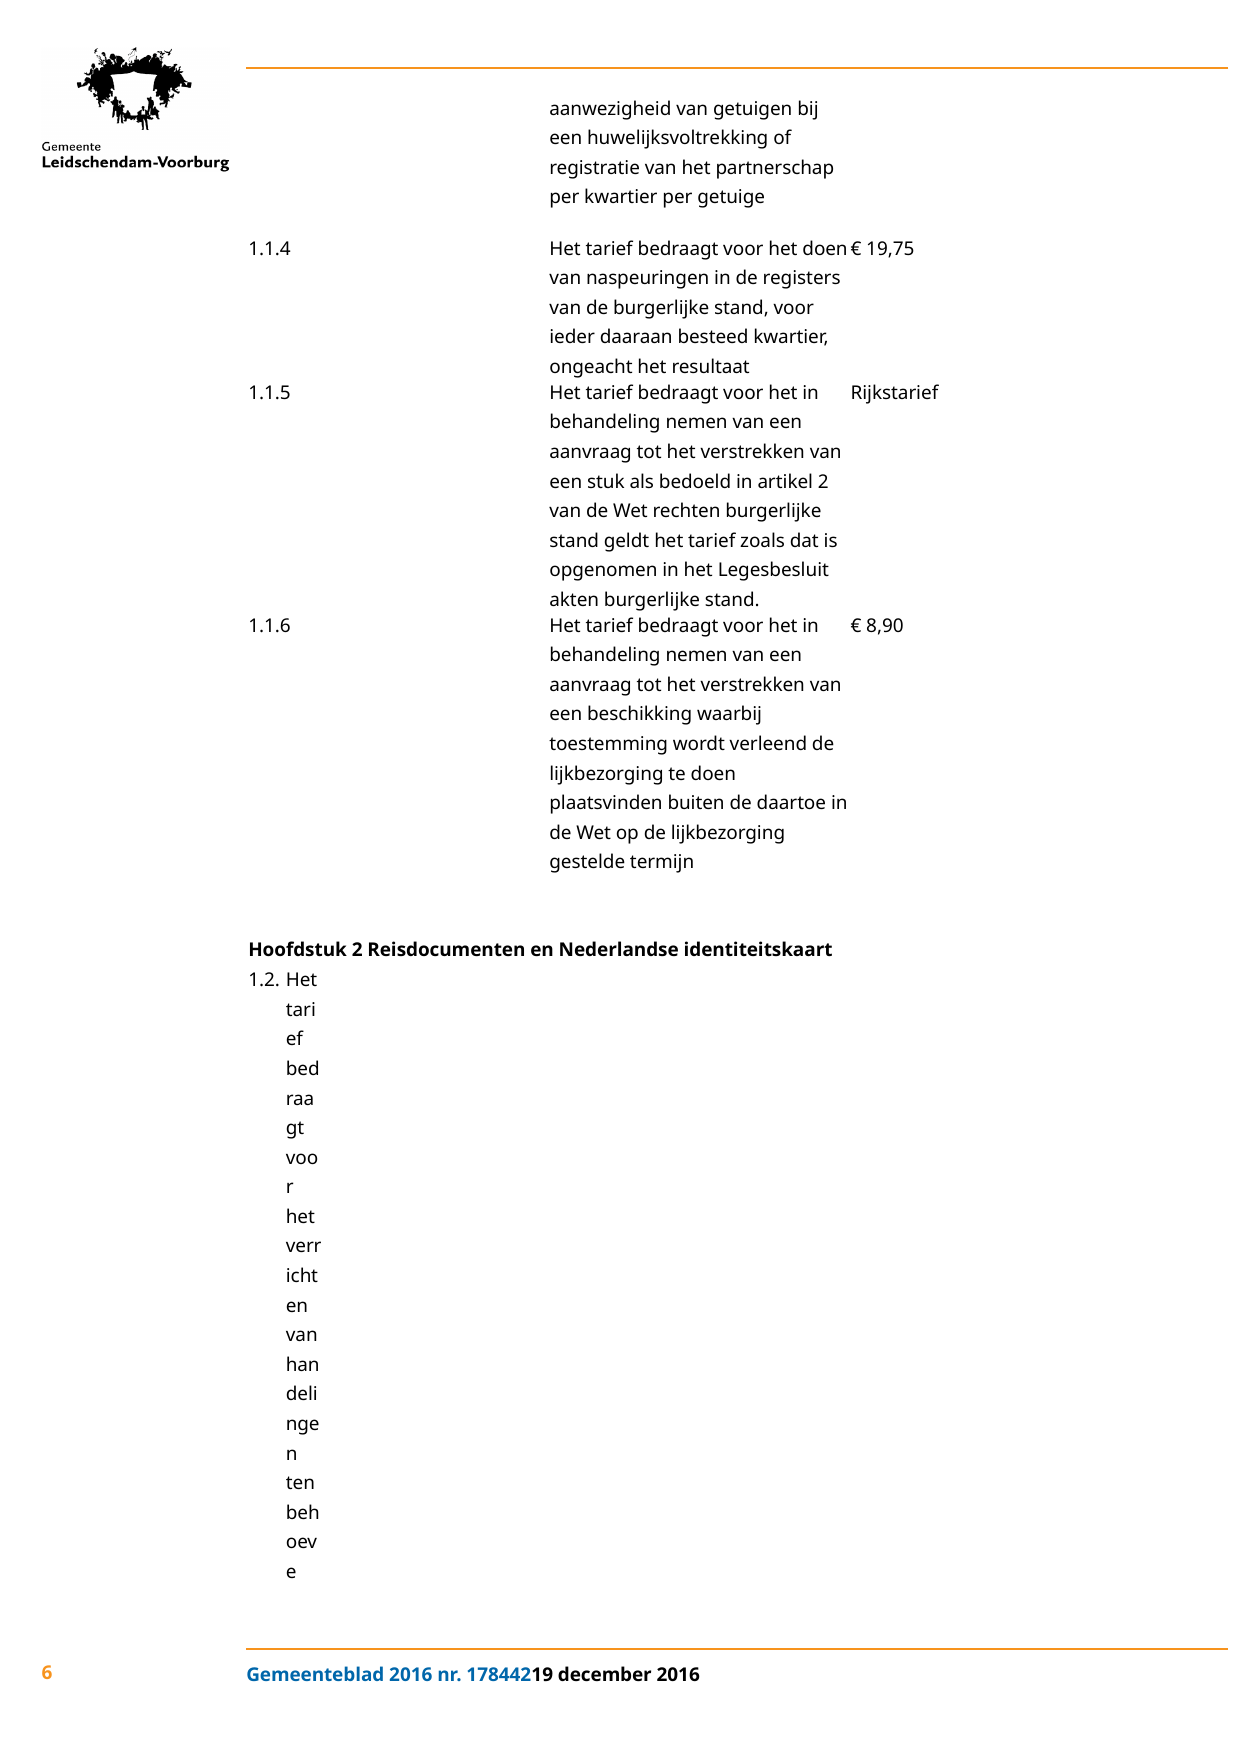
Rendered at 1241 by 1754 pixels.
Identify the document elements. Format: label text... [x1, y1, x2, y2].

table_header 1.2. [248, 966, 286, 1584]
table_header [323, 966, 361, 1584]
table_cell aanwezigheid van getuigen bij een huwelijksvoltrekking of registratie van het partnerschap per kwartier per getuige [549, 95, 850, 209]
table_cell Het tarief bedraagt voor het in behandeling nemen van een aanvraag tot het verstrekken van een stuk als bedoeld in artikel 2 van de Wet rechten burgerlijke stand geldt het tarief zoals dat is opgenomen in het Legesbesluit akten burgerlijke stand. [549, 379, 850, 612]
table_cell [850, 95, 1152, 209]
table_cell Rijkstarief [850, 379, 1152, 612]
table_cell [248, 209, 549, 235]
table_cell 1.1.6 [248, 612, 549, 874]
table_cell [248, 95, 549, 209]
text Hoofdstuk 2 Reisdocumenten en Nederlandse identiteitskaart [248, 937, 1152, 962]
table_cell [850, 209, 1152, 235]
table_cell 1.1.4 [248, 235, 549, 379]
table_cell € 8,90 [850, 612, 1152, 874]
table_cell € 19,75 [850, 235, 1152, 379]
table_cell 1.1.5 [248, 379, 549, 612]
table_cell [549, 209, 850, 235]
table_header Het tarief bedraagt voor het verrichten van handelingen ten behoeve [286, 966, 323, 1584]
table_cell Het tarief bedraagt voor het in behandeling nemen van een aanvraag tot het verstrekken van een beschikking waarbij toestemming wordt verleend de lijkbezorging te doen plaatsvinden buiten de daartoe in de Wet op de lijkbezorging gestelde termijn [549, 612, 850, 874]
picture [41, 47, 231, 172]
table_cell Het tarief bedraagt voor het doen van naspeuringen in de registers van de burgerlijke stand, voor ieder daaraan besteed kwartier, ongeacht het resultaat [549, 235, 850, 379]
